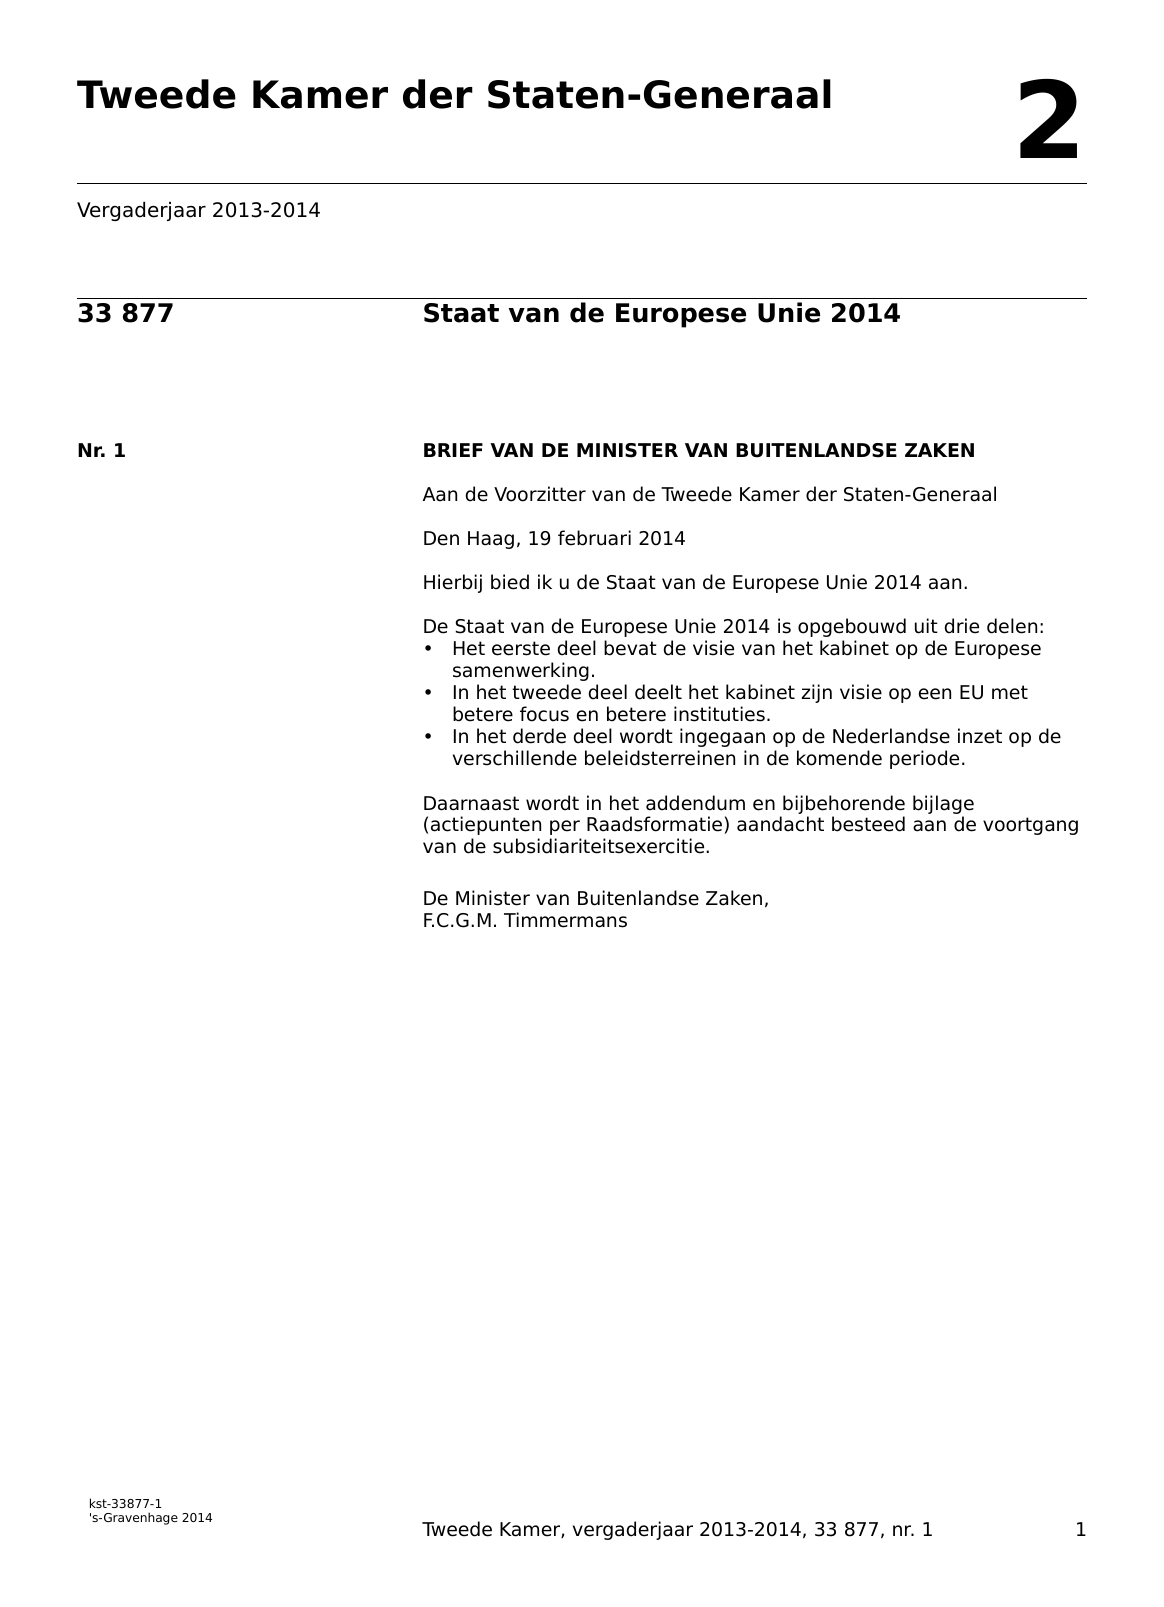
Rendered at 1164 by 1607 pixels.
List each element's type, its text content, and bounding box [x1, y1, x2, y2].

text Den Haag, 19 februari 2014 [422, 528, 1087, 550]
text Hierbij bied ik u de Staat van de Europese Unie 2014 aan. [422, 572, 1087, 594]
text 's-Gravenhage 2014 [88, 1511, 323, 1525]
text kst-33877-1 [88, 1497, 323, 1511]
text Daarnaast wordt in het addendum en bijbehorende bijlage (actiepunten per Raadsformatie) aandacht besteed aan de voortgang van de subsidiariteitsexercitie. [422, 792, 1087, 858]
table_cell Vergaderjaar 2013-2014 [77, 184, 1087, 298]
table_header 2 [886, 59, 1087, 183]
text • In het tweede deel deelt het kabinet zijn visie op een EU met betere focus en betere instituties. [422, 682, 1087, 726]
text De Minister van Buitenlandse Zaken, F.C.G.M. Timmermans [422, 888, 1087, 932]
subtitle 33 877 Staat van de Europese Unie 2014 [77, 299, 1087, 329]
text Aan de Voorzitter van de Tweede Kamer der Staten-Generaal [422, 484, 1087, 506]
subtitle Nr. 1 BRIEF VAN DE MINISTER VAN BUITENLANDSE ZAKEN [77, 440, 1087, 462]
text • In het derde deel wordt ingegaan op de Nederlandse inzet op de verschillende beleidsterreinen in de komende periode. [422, 726, 1087, 770]
text De Staat van de Europese Unie 2014 is opgebouwd uit drie delen: [422, 616, 1087, 638]
text • Het eerste deel bevat de visie van het kabinet op de Europese samenwerking. [422, 638, 1087, 682]
table_header Tweede Kamer der Staten-Generaal [77, 59, 886, 183]
